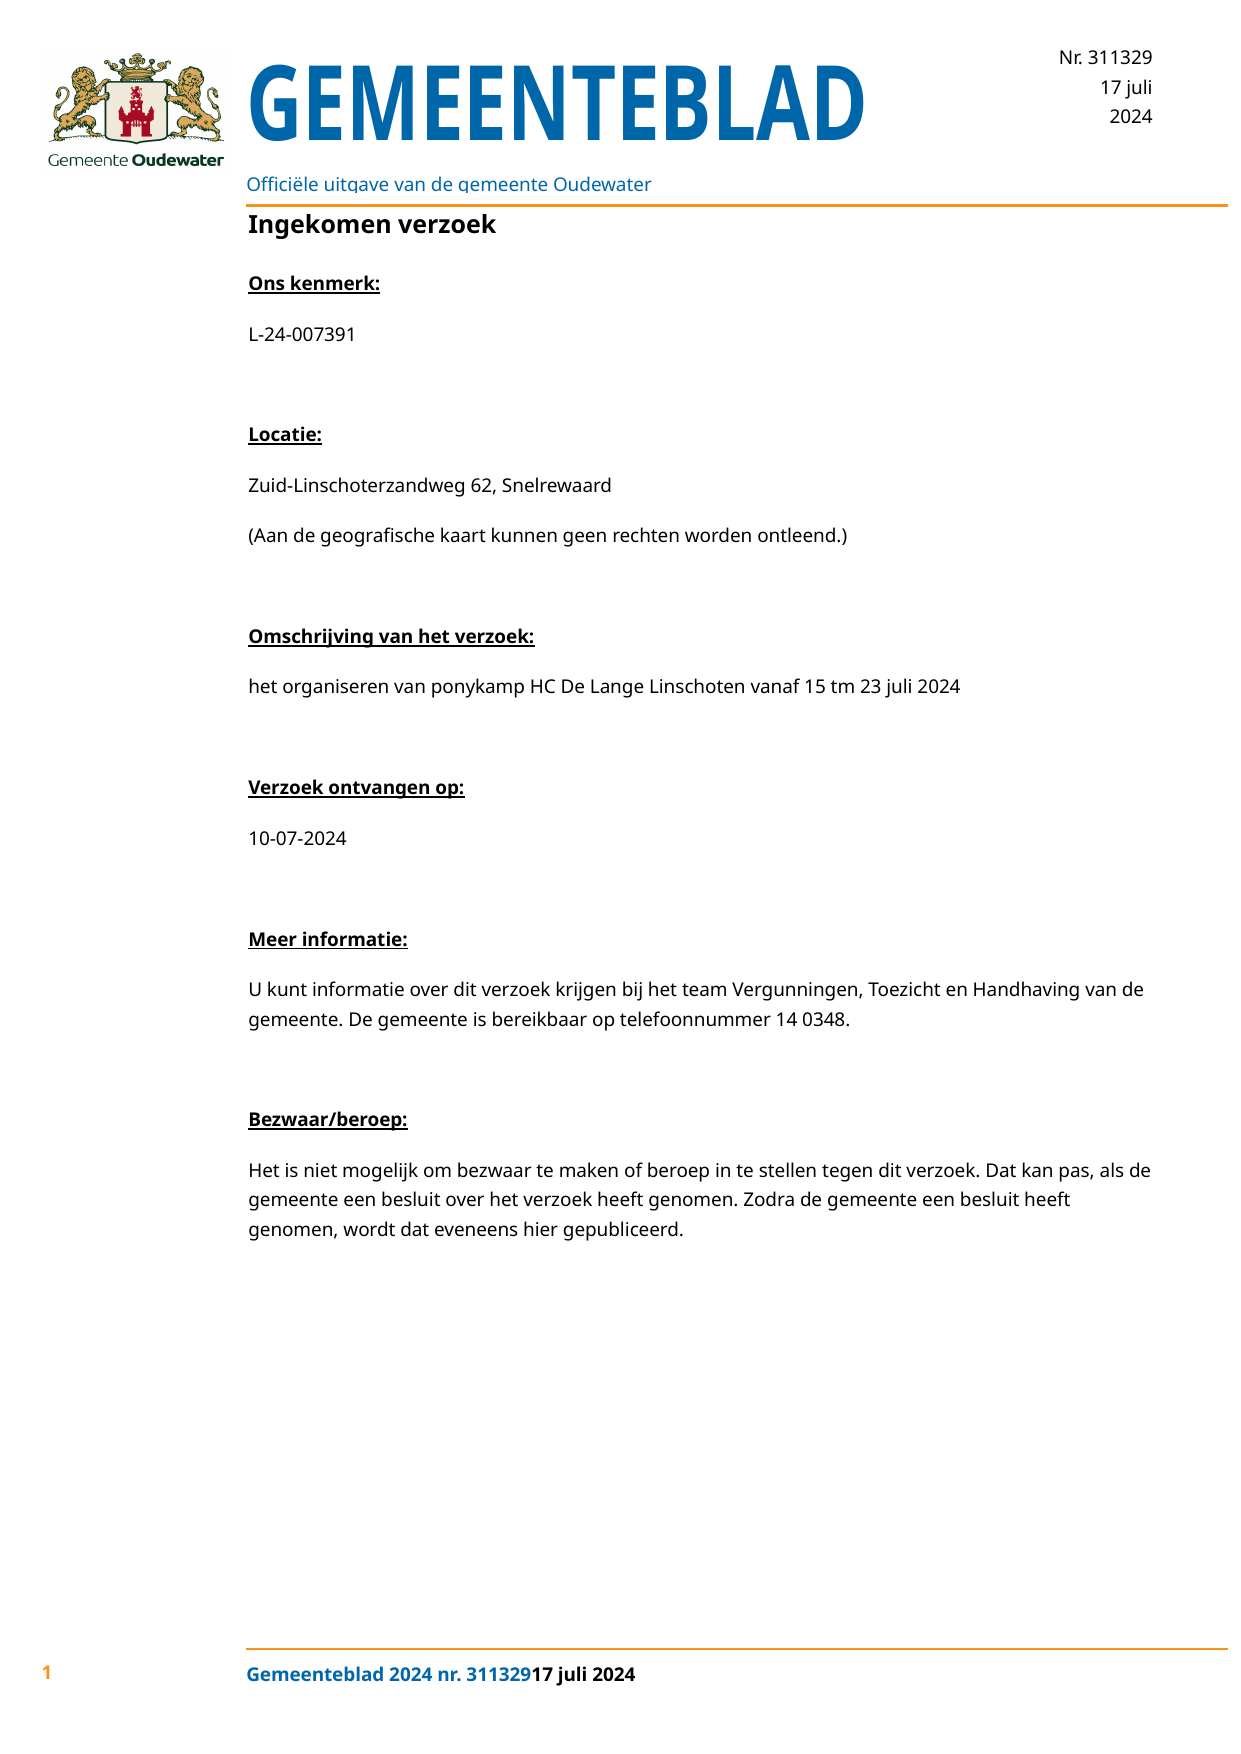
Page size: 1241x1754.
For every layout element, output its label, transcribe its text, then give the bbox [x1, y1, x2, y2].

text Ons kenmerk: [248, 270, 1152, 296]
text U kunt informatie over dit verzoek krijgen bij het team Vergunningen, Toezicht en Handhaving van de gemeente. De gemeente is bereikbaar op telefoonnummer 14 0348. [248, 976, 1152, 1031]
text Zuid-Linschoterzandweg 62, Snelrewaard [248, 472, 1152, 498]
text (Aan de geografische kaart kunnen geen rechten worden ontleend.) [248, 522, 1152, 548]
text Het is niet mogelijk om bezwaar te maken of beroep in te stellen tegen dit verzoek. Dat kan pas, als de gemeente een besluit over het verzoek heeft genomen. Zodra de gemeente een besluit heeft genomen, wordt dat eveneens hier gepubliceerd. [248, 1157, 1152, 1242]
text het organiseren van ponykamp HC De Lange Linschoten vanaf 15 tm 23 juli 2024 [248, 674, 1152, 699]
text 10-07-2024 [248, 825, 1152, 851]
text Meer informatie: [248, 926, 1152, 951]
text Locatie: [248, 422, 1152, 447]
text Bezwaar/beroep: [248, 1107, 1152, 1132]
text Ingekomen verzoek [248, 207, 1152, 241]
text Verzoek ontvangen op: [248, 774, 1152, 800]
text Omschrijving van het verzoek: [248, 623, 1152, 649]
text L-24-007391 [248, 321, 1152, 346]
picture [41, 47, 231, 172]
